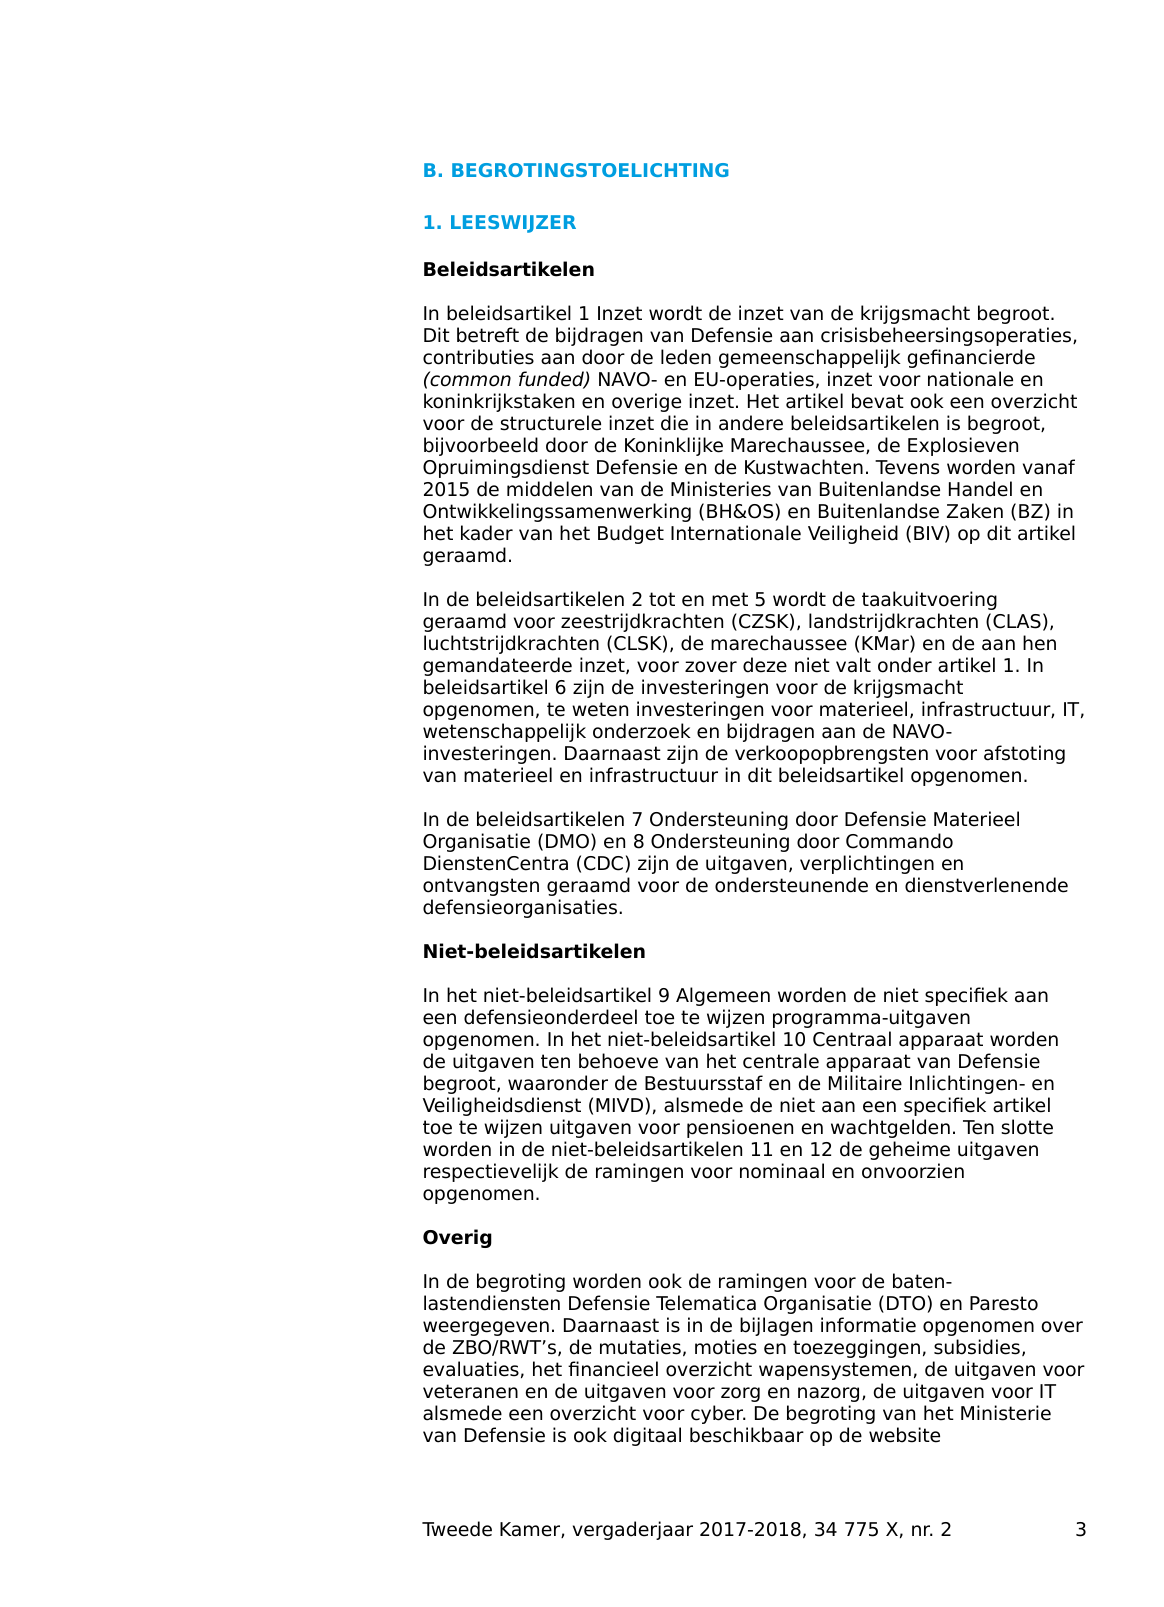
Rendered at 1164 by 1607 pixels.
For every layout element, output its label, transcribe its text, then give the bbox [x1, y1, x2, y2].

text In de beleidsartikelen 7 Ondersteuning door Defensie Materieel Organisatie (DMO) en 8 Ondersteuning door Commando DienstenCentra (CDC) zijn de uitgaven, verplichtingen en ontvangsten geraamd voor de ondersteunende en dienstverlenende defensieorganisaties. [422, 809, 1087, 919]
subtitle B. BEGROTINGSTOELICHTING [422, 160, 1087, 182]
subtitle Beleidsartikelen [422, 259, 1087, 281]
text In de begroting worden ook de ramingen voor de baten-lastendiensten Defensie Telematica Organisatie (DTO) en Paresto weergegeven. Daarnaast is in de bijlagen informatie opgenomen over de ZBO/RWT’s, de mutaties, moties en toezeggingen, subsidies, evaluaties, het financieel overzicht wapensystemen, de uitgaven voor veteranen en de uitgaven voor zorg en nazorg, de uitgaven voor IT alsmede een overzicht voor cyber. De begroting van het Ministerie van Defensie is ook digitaal beschikbaar op de website [422, 1271, 1087, 1447]
text In beleidsartikel 1 Inzet wordt de inzet van de krijgsmacht begroot. Dit betreft de bijdragen van Defensie aan crisisbeheersingsoperaties, contributies aan door de leden gemeenschappelijk gefinancierde (common funded) NAVO- en EU-operaties, inzet voor nationale en koninkrijkstaken en overige inzet. Het artikel bevat ook een overzicht voor de structurele inzet die in andere beleidsartikelen is begroot, bijvoorbeeld door de Koninklijke Marechaussee, de Explosieven Opruimingsdienst Defensie en de Kustwachten. Tevens worden vanaf 2015 de middelen van de Ministeries van Buitenlandse Handel en Ontwikkelingssamenwerking (BH&OS) en Buitenlandse Zaken (BZ) in het kader van het Budget Internationale Veiligheid (BIV) op dit artikel geraamd. [422, 303, 1087, 567]
subtitle 1. LEESWIJZER [422, 212, 1087, 234]
subtitle Overig [422, 1227, 1087, 1249]
subtitle Niet-beleidsartikelen [422, 941, 1087, 963]
text In het niet-beleidsartikel 9 Algemeen worden de niet specifiek aan een defensieonderdeel toe te wijzen programma-uitgaven opgenomen. In het niet-beleidsartikel 10 Centraal apparaat worden de uitgaven ten behoeve van het centrale apparaat van Defensie begroot, waaronder de Bestuursstaf en de Militaire Inlichtingen- en Veiligheidsdienst (MIVD), alsmede de niet aan een specifiek artikel toe te wijzen uitgaven voor pensioenen en wachtgelden. Ten slotte worden in de niet-beleidsartikelen 11 en 12 de geheime uitgaven respectievelijk de ramingen voor nominaal en onvoorzien opgenomen. [422, 985, 1087, 1205]
text In de beleidsartikelen 2 tot en met 5 wordt de taakuitvoering geraamd voor zeestrijdkrachten (CZSK), landstrijdkrachten (CLAS), luchtstrijdkrachten (CLSK), de marechaussee (KMar) en de aan hen gemandateerde inzet, voor zover deze niet valt onder artikel 1. In beleidsartikel 6 zijn de investeringen voor de krijgsmacht opgenomen, te weten investeringen voor materieel, infrastructuur, IT, wetenschappelijk onderzoek en bijdragen aan de NAVO-investeringen. Daarnaast zijn de verkoopopbrengsten voor afstoting van materieel en infrastructuur in dit beleidsartikel opgenomen. [422, 589, 1087, 787]
